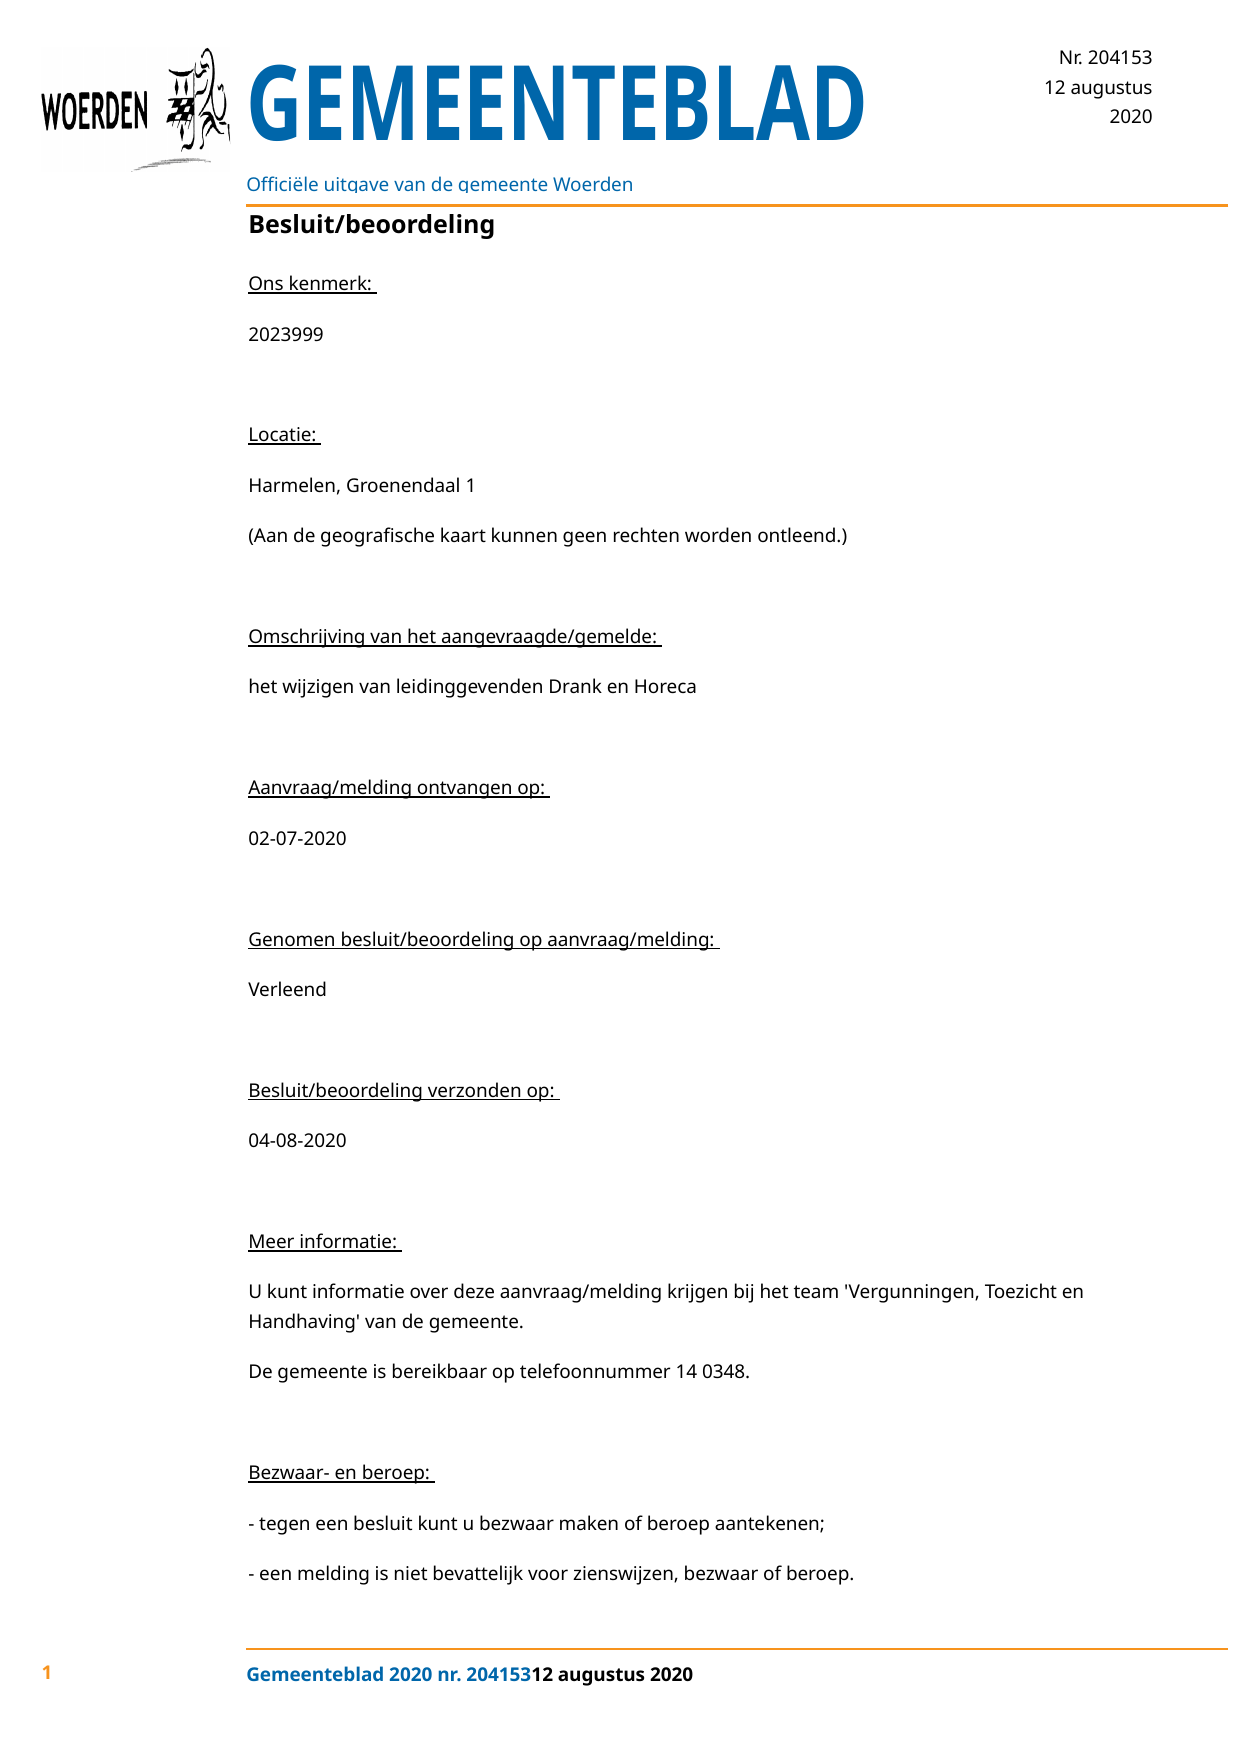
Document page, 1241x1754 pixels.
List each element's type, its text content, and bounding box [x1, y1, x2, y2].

text Locatie: [248, 422, 1152, 447]
text 04-08-2020 [248, 1127, 1152, 1153]
text 2023999 [248, 321, 1152, 346]
text het wijzigen van leidinggevenden Drank en Horeca [248, 674, 1152, 699]
text (Aan de geografische kaart kunnen geen rechten worden ontleend.) [248, 522, 1152, 548]
picture [41, 47, 231, 172]
text Harmelen, Groenendaal 1 [248, 472, 1152, 498]
text Genomen besluit/beoordeling op aanvraag/melding: [248, 926, 1152, 951]
text Aanvraag/melding ontvangen op: [248, 774, 1152, 800]
text Besluit/beoordeling verzonden op: [248, 1077, 1152, 1103]
text Bezwaar- en beroep: [248, 1459, 1152, 1485]
text - tegen een besluit kunt u bezwaar maken of beroep aantekenen; [248, 1510, 1152, 1536]
text Meer informatie: [248, 1228, 1152, 1254]
text U kunt informatie over deze aanvraag/melding krijgen bij het team 'Vergunningen, Toezicht en Handhaving' van de gemeente. [248, 1279, 1152, 1334]
text 02-07-2020 [248, 825, 1152, 851]
text - een melding is niet bevattelijk voor zienswijzen, bezwaar of beroep. [248, 1560, 1152, 1586]
text Omschrijving van het aangevraagde/gemelde: [248, 623, 1152, 649]
text De gemeente is bereikbaar op telefoonnummer 14 0348. [248, 1359, 1152, 1384]
text Besluit/beoordeling [248, 207, 1152, 241]
text Ons kenmerk: [248, 270, 1152, 296]
text Verleend [248, 976, 1152, 1002]
